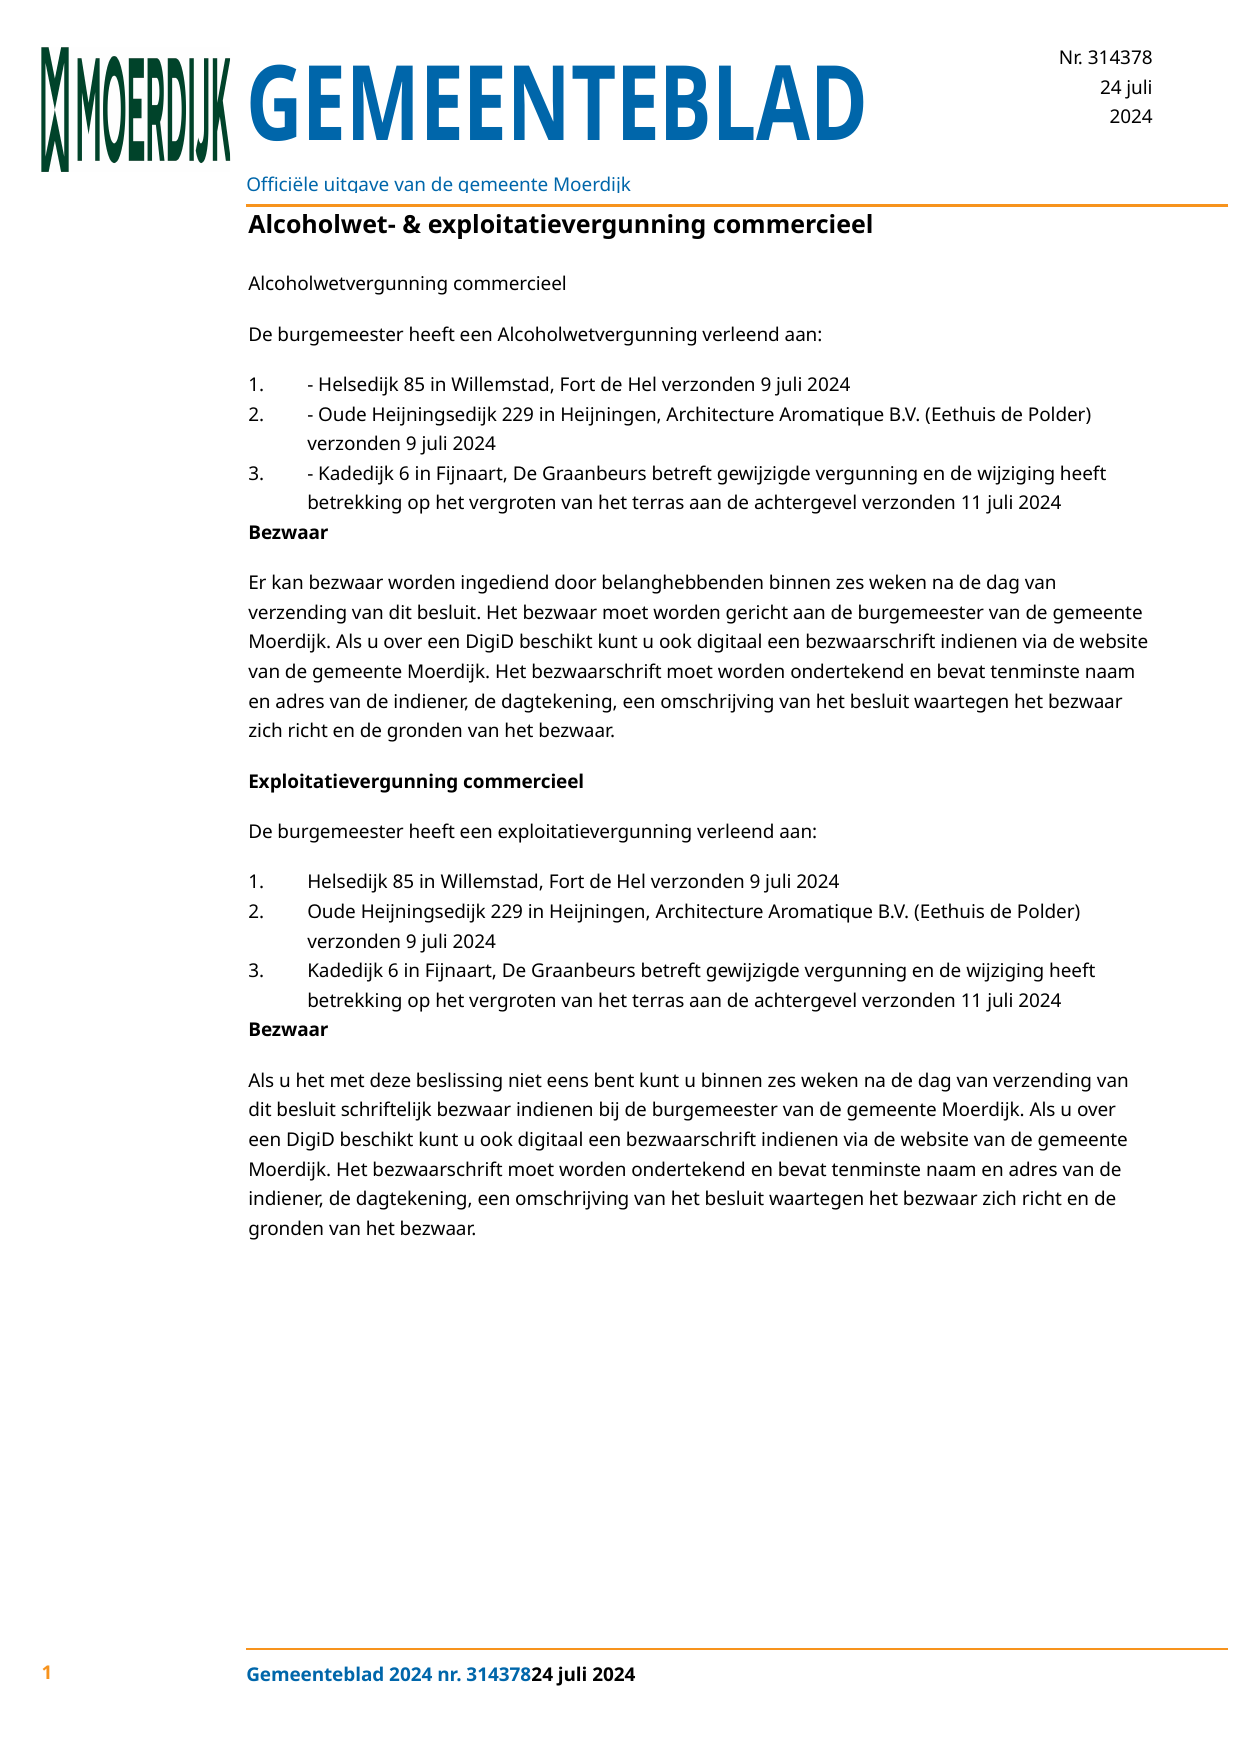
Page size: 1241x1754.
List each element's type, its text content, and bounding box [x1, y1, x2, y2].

list Helsedijk 85 in Willemstad, Fort de Hel verzonden 9 juli 2024 [248, 869, 1152, 894]
text Als u het met deze beslissing niet eens bent kunt u binnen zes weken na de dag van verzending van dit besluit schriftelijk bezwaar indienen bij de burgemeester van de gemeente Moerdijk. Als u over een DigiD beschikt kunt u ook digitaal een bezwaarschrift indienen via de website van de gemeente Moerdijk. Het bezwaarschrift moet worden ondertekend en bevat tenminste naam en adres van de indiener, de dagtekening, een omschrijving van het besluit waartegen het bezwaar zich richt en de gronden van het bezwaar. [248, 1067, 1152, 1241]
text Bezwaar [248, 1017, 1152, 1042]
picture [41, 47, 231, 172]
list - Oude Heijningsedijk 229 in Heijningen, Architecture Aromatique B.V. (Eethuis de Polder) verzonden 9 juli 2024 [248, 401, 1152, 456]
text Alcoholwetvergunning commercieel [248, 270, 1152, 296]
list - Kadedijk 6 in Fijnaart, De Graanbeurs betreft gewijzigde vergunning en de wijziging heeft betrekking op het vergroten van het terras aan de achtergevel verzonden 11 juli 2024 [248, 460, 1152, 515]
list - Helsedijk 85 in Willemstad, Fort de Hel verzonden 9 juli 2024 [248, 371, 1152, 397]
text Er kan bezwaar worden ingediend door belanghebbenden binnen zes weken na de dag van verzending van dit besluit. Het bezwaar moet worden gericht aan de burgemeester van de gemeente Moerdijk. Als u over een DigiD beschikt kunt u ook digitaal een bezwaarschrift indienen via de website van de gemeente Moerdijk. Het bezwaarschrift moet worden ondertekend en bevat tenminste naam en adres van de indiener, de dagtekening, een omschrijving van het besluit waartegen het bezwaar zich richt en de gronden van het bezwaar. [248, 569, 1152, 743]
text Exploitatievergunning commercieel [248, 768, 1152, 793]
text Alcoholwet- & exploitatievergunning commercieel [248, 207, 1152, 241]
text Bezwaar [248, 519, 1152, 545]
list Oude Heijningsedijk 229 in Heijningen, Architecture Aromatique B.V. (Eethuis de Polder) verzonden 9 juli 2024 [248, 898, 1152, 953]
list Kadedijk 6 in Fijnaart, De Graanbeurs betreft gewijzigde vergunning en de wijziging heeft betrekking op het vergroten van het terras aan de achtergevel verzonden 11 juli 2024 [248, 957, 1152, 1013]
text De burgemeester heeft een Alcoholwetvergunning verleend aan: [248, 321, 1152, 346]
text De burgemeester heeft een exploitatievergunning verleend aan: [248, 818, 1152, 844]
